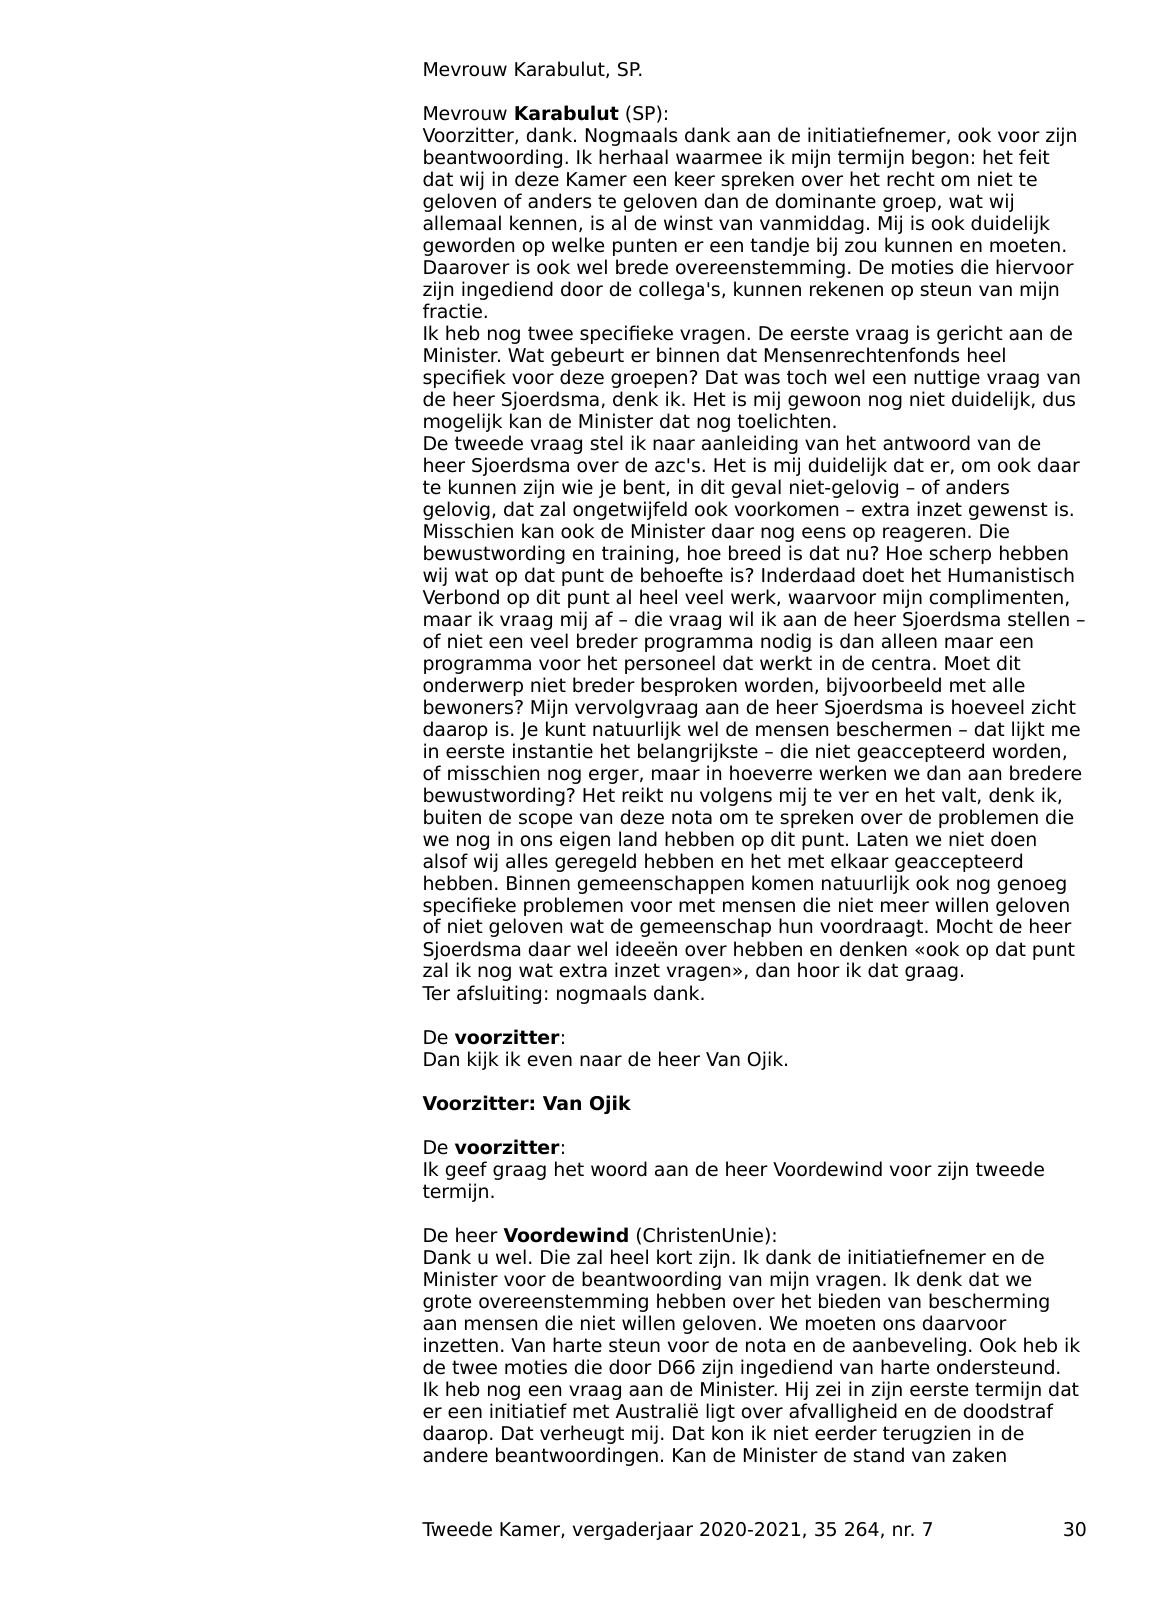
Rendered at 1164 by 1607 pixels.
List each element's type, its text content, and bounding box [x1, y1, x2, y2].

text Ik heb nog twee specifieke vragen. De eerste vraag is gericht aan de Minister. Wat gebeurt er binnen dat Mensenrechtenfonds heel specifiek voor deze groepen? Dat was toch wel een nuttige vraag van de heer Sjoerdsma, denk ik. Het is mij gewoon nog niet duidelijk, dus mogelijk kan de Minister dat nog toelichten. [422, 323, 1087, 433]
text De tweede vraag stel ik naar aanleiding van het antwoord van de heer Sjoerdsma over de azc's. Het is mij duidelijk dat er, om ook daar te kunnen zijn wie je bent, in dit geval niet-gelovig – of anders gelovig, dat zal ongetwijfeld ook voorkomen – extra inzet gewenst is. Misschien kan ook de Minister daar nog eens op reageren. Die bewustwording en training, hoe breed is dat nu? Hoe scherp hebben wij wat op dat punt de behoefte is? Inderdaad doet het Humanistisch Verbond op dit punt al heel veel werk, waarvoor mijn complimenten, maar ik vraag mij af – die vraag wil ik aan de heer Sjoerdsma stellen – of niet een veel breder programma nodig is dan alleen maar een programma voor het personeel dat werkt in de centra. Moet dit onderwerp niet breder besproken worden, bijvoorbeeld met alle bewoners? Mijn vervolgvraag aan de heer Sjoerdsma is hoeveel zicht daarop is. Je kunt natuurlijk wel de mensen beschermen – dat lijkt me in eerste instantie het belangrijkste – die niet geaccepteerd worden, of misschien nog erger, maar in hoeverre werken we dan aan bredere bewustwording? Het reikt nu volgens mij te ver en het valt, denk ik, buiten de scope van deze nota om te spreken over de problemen die we nog in ons eigen land hebben op dit punt. Laten we niet doen alsof wij alles geregeld hebben en het met elkaar geaccepteerd hebben. Binnen gemeenschappen komen natuurlijk ook nog genoeg specifieke problemen voor met mensen die niet meer willen geloven of niet geloven wat de gemeenschap hun voordraagt. Mocht de heer Sjoerdsma daar wel ideeën over hebben en denken «ook op dat punt zal ik nog wat extra inzet vragen», dan hoor ik dat graag. [422, 433, 1087, 982]
text Mevrouw Karabulut, SP. [422, 59, 1087, 81]
text Ik geef graag het woord aan de heer Voordewind voor zijn tweede termijn. [422, 1159, 1087, 1203]
subtitle Voorzitter: Van Ojik [422, 1093, 1087, 1115]
text Ik heb nog een vraag aan de Minister. Hij zei in zijn eerste termijn dat er een initiatief met Australië ligt over afvalligheid en de doodstraf daarop. Dat verheugt mij. Dat kon ik niet eerder terugzien in de andere beantwoordingen. Kan de Minister de stand van zaken [422, 1379, 1087, 1467]
text Dan kijk ik even naar de heer Van Ojik. [422, 1048, 1087, 1071]
text Ter afsluiting: nogmaals dank. [422, 982, 1087, 1004]
text De heer Voordewind (ChristenUnie): [422, 1225, 1087, 1247]
text Voorzitter, dank. Nogmaals dank aan de initiatiefnemer, ook voor zijn beantwoording. Ik herhaal waarmee ik mijn termijn begon: het feit dat wij in deze Kamer een keer spreken over het recht om niet te geloven of anders te geloven dan de dominante groep, wat wij allemaal kennen, is al de winst van vanmiddag. Mij is ook duidelijk geworden op welke punten er een tandje bij zou kunnen en moeten. Daarover is ook wel brede overeenstemming. De moties die hiervoor zijn ingediend door de collega's, kunnen rekenen op steun van mijn fractie. [422, 125, 1087, 323]
text Mevrouw Karabulut (SP): [422, 103, 1087, 125]
text De voorzitter: [422, 1137, 1087, 1159]
text De voorzitter: [422, 1027, 1087, 1048]
text Dank u wel. Die zal heel kort zijn. Ik dank de initiatiefnemer en de Minister voor de beantwoording van mijn vragen. Ik denk dat we grote overeenstemming hebben over het bieden van bescherming aan mensen die niet willen geloven. We moeten ons daarvoor inzetten. Van harte steun voor de nota en de aanbeveling. Ook heb ik de twee moties die door D66 zijn ingediend van harte ondersteund. [422, 1247, 1087, 1379]
